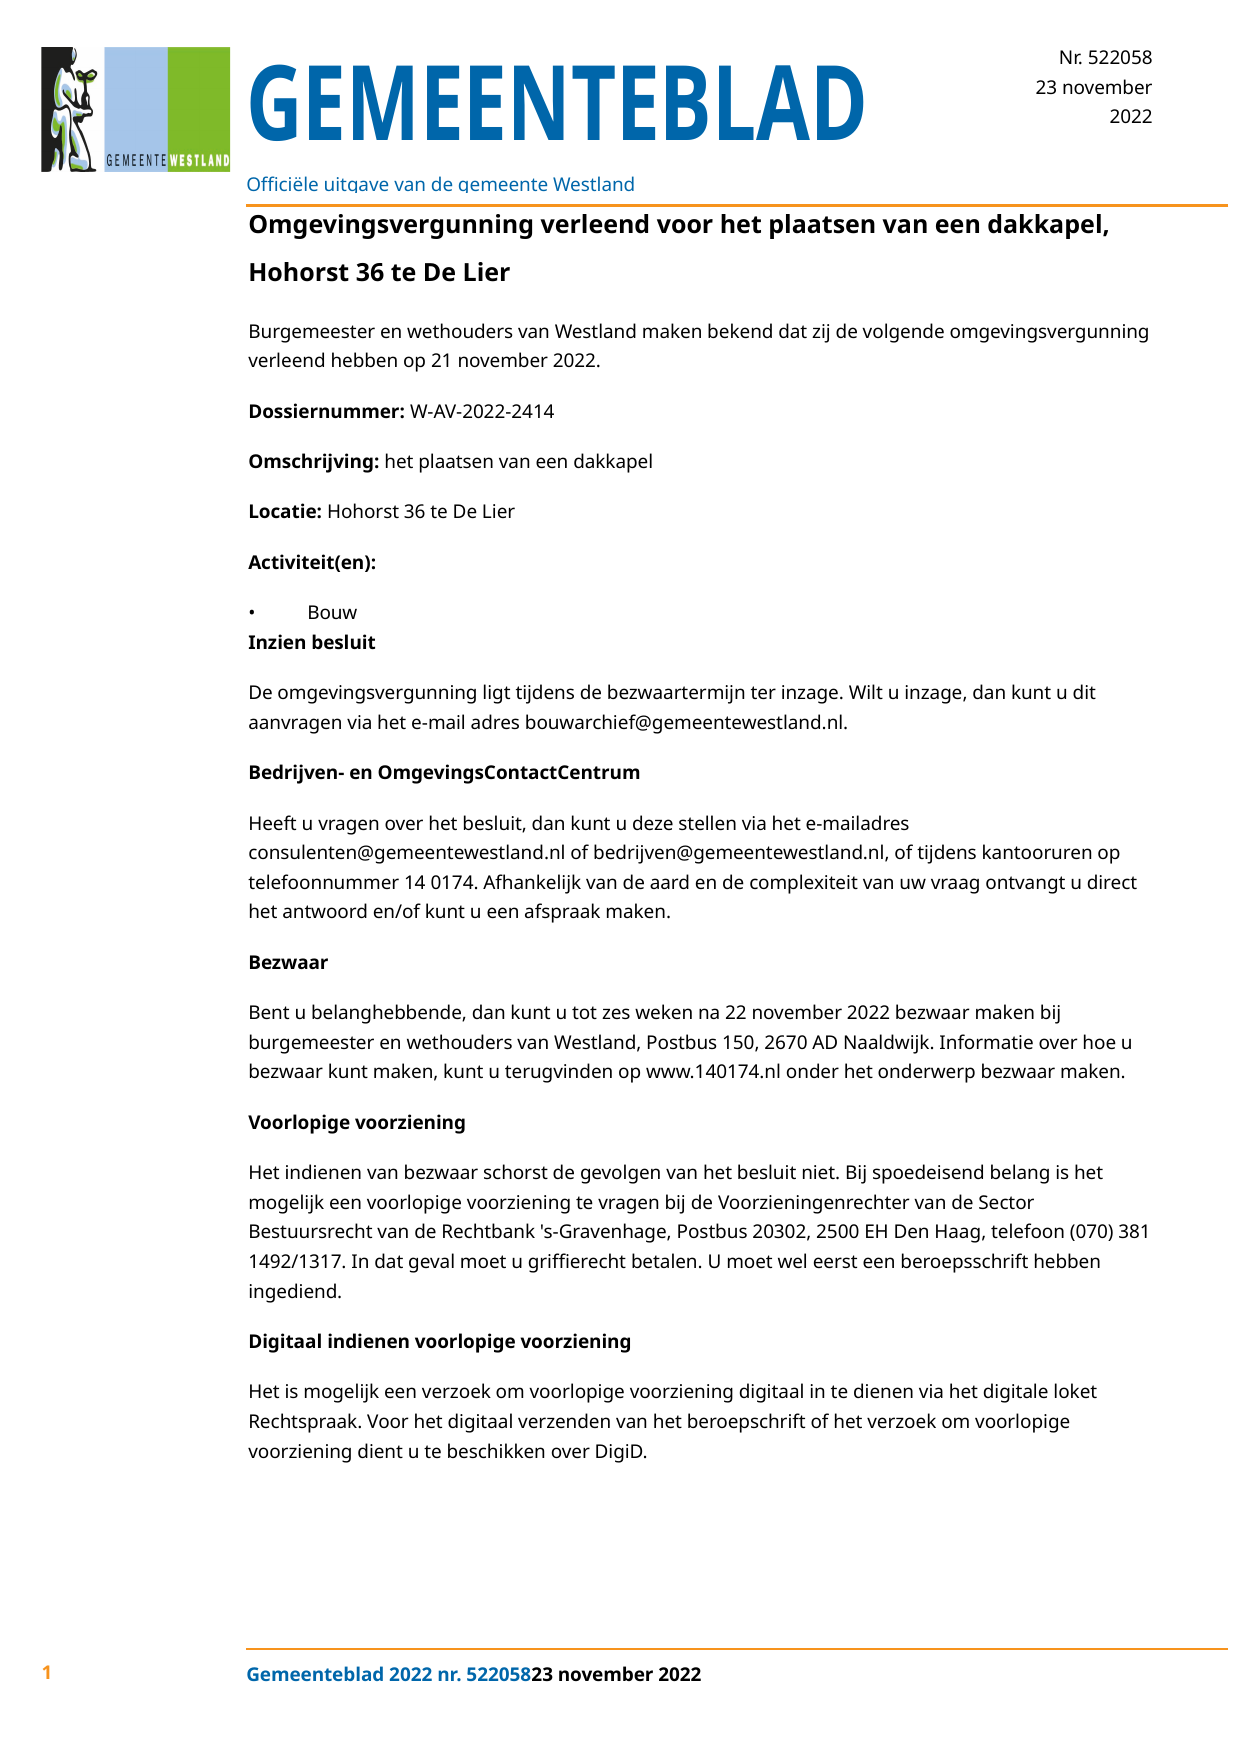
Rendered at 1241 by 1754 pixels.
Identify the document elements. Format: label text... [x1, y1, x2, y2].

picture [41, 47, 231, 172]
list Bouw [248, 599, 1152, 625]
text Bezwaar [248, 949, 1152, 975]
text Omgevingsvergunning verleend voor het plaatsen van een dakkapel, Hohorst 36 te De Lier [248, 207, 1152, 288]
text Locatie: Hohorst 36 te De Lier [248, 499, 1152, 524]
text Dossiernummer: W-AV-2022-2414 [248, 398, 1152, 424]
text Heeft u vragen over het besluit, dan kunt u deze stellen via het e-mailadres consulenten@gemeentewestland.nl of bedrijven@gemeentewestland.nl, of tijdens kantooruren op telefoonnummer 14 0174. Afhankelijk van de aard en de complexiteit van uw vraag ontvangt u direct het antwoord en/of kunt u een afspraak maken. [248, 810, 1152, 924]
text Het indienen van bezwaar schorst de gevolgen van het besluit niet. Bij spoedeisend belang is het mogelijk een voorlopige voorziening te vragen bij de Voorzieningenrechter van de Sector Bestuursrecht van de Rechtbank 's-Gravenhage, Postbus 20302, 2500 EH Den Haag, telefoon (070) 381 1492/1317. In dat geval moet u griffierecht betalen. U moet wel eerst een beroepsschrift hebben ingediend. [248, 1159, 1152, 1304]
text Voorlopige voorziening [248, 1109, 1152, 1135]
text Bent u belanghebbende, dan kunt u tot zes weken na 22 november 2022 bezwaar maken bij burgemeester en wethouders van Westland, Postbus 150, 2670 AD Naaldwijk. Informatie over hoe u bezwaar kunt maken, kunt u terugvinden op www.140174.nl onder het onderwerp bezwaar maken. [248, 999, 1152, 1084]
text Digitaal indienen voorlopige voorziening [248, 1328, 1152, 1354]
text Het is mogelijk een verzoek om voorlopige voorziening digitaal in te dienen via het digitale loket Rechtspraak. Voor het digitaal verzenden van het beroepschrift of het verzoek om voorlopige voorziening dient u te beschikken over DigiD. [248, 1379, 1152, 1464]
text Burgemeester en wethouders van Westland maken bekend dat zij de volgende omgevingsvergunning verleend hebben op 21 november 2022. [248, 318, 1152, 373]
text Omschrijving: het plaatsen van een dakkapel [248, 448, 1152, 474]
text Activiteit(en): [248, 549, 1152, 575]
text Inzien besluit [248, 629, 1152, 655]
text Bedrijven- en OmgevingsContactCentrum [248, 759, 1152, 785]
text De omgevingsvergunning ligt tijdens de bezwaartermijn ter inzage. Wilt u inzage, dan kunt u dit aanvragen via het e-mail adres bouwarchief@gemeentewestland.nl. [248, 679, 1152, 735]
